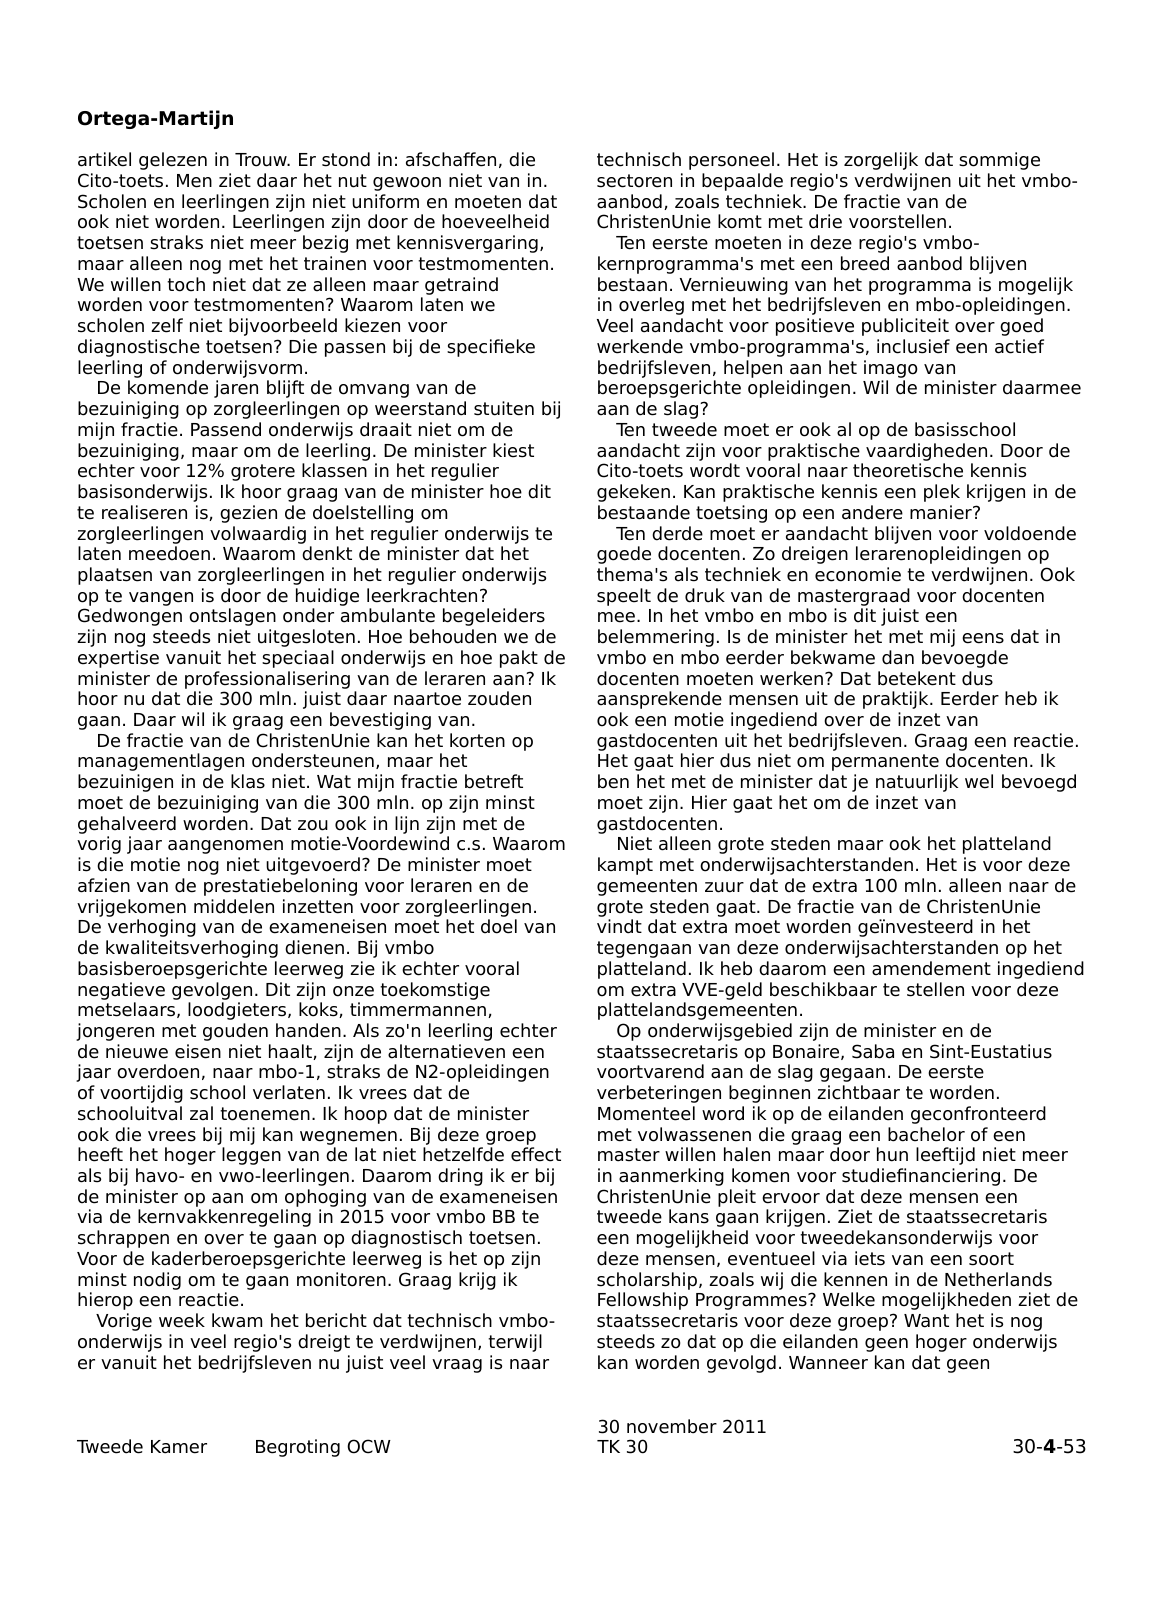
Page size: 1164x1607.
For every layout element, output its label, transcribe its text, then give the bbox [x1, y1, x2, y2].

text Ten tweede moet er ook al op de basisschool aandacht zijn voor praktische vaardigheden. Door de Cito-toets wordt vooral naar theoretische kennis gekeken. Kan praktische kennis een plek krijgen in de bestaande toetsing op een andere manier? [596, 420, 1087, 523]
text Op onderwijsgebied zijn de minister en de staatssecretaris op Bonaire, Saba en Sint-Eustatius voortvarend aan de slag gegaan. De eerste verbeteringen beginnen zichtbaar te worden. Momenteel word ik op de eilanden geconfronteerd met volwassenen die graag een bachelor of een master willen halen maar door hun leeftijd niet meer in aanmerking komen voor studiefinanciering. De ChristenUnie pleit ervoor dat deze mensen een tweede kans gaan krijgen. Ziet de staatssecretaris een mogelijkheid voor tweedekansonderwijs voor deze mensen, eventueel via iets van een soort scholarship, zoals wij die kennen in de Netherlands Fellowship Programmes? Welke mogelijkheden ziet de staatssecretaris voor deze groep? Want het is nog steeds zo dat op die eilanden geen hoger onderwijs kan worden gevolgd. Wanneer kan dat geen [596, 1021, 1087, 1373]
text artikel gelezen in Trouw. Er stond in: afschaffen, die Cito-toets. Men ziet daar het nut gewoon niet van in. Scholen en leerlingen zijn niet uniform en moeten dat ook niet worden. Leerlingen zijn door de hoeveelheid toetsen straks niet meer bezig met kennisvergaring, maar alleen nog met het trainen voor testmomenten. We willen toch niet dat ze alleen maar getraind worden voor testmomenten? Waarom laten we scholen zelf niet bijvoorbeeld kiezen voor diagnostische toetsen? Die passen bij de specifieke leerling of onderwijsvorm. [77, 150, 567, 378]
text Ten derde moet er aandacht blijven voor voldoende goede docenten. Zo dreigen lerarenopleidingen op thema's als techniek en economie te verdwijnen. Ook speelt de druk van de mastergraad voor docenten mee. In het vmbo en mbo is dit juist een belemmering. Is de minister het met mij eens dat in vmbo en mbo eerder bekwame dan bevoegde docenten moeten werken? Dat betekent dus aansprekende mensen uit de praktijk. Eerder heb ik ook een motie ingediend over de inzet van gastdocenten uit het bedrijfsleven. Graag een reactie. Het gaat hier dus niet om permanente docenten. Ik ben het met de minister dat je natuurlijk wel bevoegd moet zijn. Hier gaat het om de inzet van gastdocenten. [596, 523, 1087, 834]
text De fractie van de ChristenUnie kan het korten op managementlagen ondersteunen, maar het bezuinigen in de klas niet. Wat mijn fractie betreft moet de bezuiniging van die 300 mln. op zijn minst gehalveerd worden. Dat zou ook in lijn zijn met de vorig jaar aangenomen motie-Voordewind c.s. Waarom is die motie nog niet uitgevoerd? De minister moet afzien van de prestatiebeloning voor leraren en de vrijgekomen middelen inzetten voor zorgleerlingen. De verhoging van de exameneisen moet het doel van de kwaliteitsverhoging dienen. Bij vmbo basisberoepsgerichte leerweg zie ik echter vooral negatieve gevolgen. Dit zijn onze toekomstige metselaars, loodgieters, koks, timmermannen, jongeren met gouden handen. Als zo'n leerling echter de nieuwe eisen niet haalt, zijn de alternatieven een jaar overdoen, naar mbo-1, straks de N2-opleidingen of voortijdig school verlaten. Ik vrees dat de schooluitval zal toenemen. Ik hoop dat de minister ook die vrees bij mij kan wegnemen. Bij deze groep heeft het hoger leggen van de lat niet hetzelfde effect als bij havo- en vwo-leerlingen. Daarom dring ik er bij de minister op aan om ophoging van de exameneisen via de kernvakkenregeling in 2015 voor vmbo BB te schrappen en over te gaan op diagnostisch toetsen. Voor de kaderberoepsgerichte leerweg is het op zijn minst nodig om te gaan monitoren. Graag krijg ik hierop een reactie. [77, 731, 567, 1311]
text Ten eerste moeten in deze regio's vmbo-kernprogramma's met een breed aanbod blijven bestaan. Vernieuwing van het programma is mogelijk in overleg met het bedrijfsleven en mbo-opleidingen. Veel aandacht voor positieve publiciteit over goed werkende vmbo-programma's, inclusief een actief bedrijfsleven, helpen aan het imago van beroepsgerichte opleidingen. Wil de minister daarmee aan de slag? [596, 233, 1087, 420]
text Vorige week kwam het bericht dat technisch vmbo-onderwijs in veel regio's dreigt te verdwijnen, terwijl er vanuit het bedrijfsleven nu juist veel vraag is naar [77, 1311, 567, 1373]
text Niet alleen grote steden maar ook het platteland kampt met onderwijsachterstanden. Het is voor deze gemeenten zuur dat de extra 100 mln. alleen naar de grote steden gaat. De fractie van de ChristenUnie vindt dat extra moet worden geïnvesteerd in het tegengaan van deze onderwijsachterstanden op het platteland. Ik heb daarom een amendement ingediend om extra VVE-geld beschikbaar te stellen voor deze plattelandsgemeenten. [596, 834, 1087, 1021]
text technisch personeel. Het is zorgelijk dat sommige sectoren in bepaalde regio's verdwijnen uit het vmbo-aanbod, zoals techniek. De fractie van de ChristenUnie komt met drie voorstellen. [596, 150, 1087, 233]
text De komende jaren blijft de omvang van de bezuiniging op zorgleerlingen op weerstand stuiten bij mijn fractie. Passend onderwijs draait niet om de bezuiniging, maar om de leerling. De minister kiest echter voor 12% grotere klassen in het regulier basisonderwijs. Ik hoor graag van de minister hoe dit te realiseren is, gezien de doelstelling om zorgleerlingen volwaardig in het regulier onderwijs te laten meedoen. Waarom denkt de minister dat het plaatsen van zorgleerlingen in het regulier onderwijs op te vangen is door de huidige leerkrachten? Gedwongen ontslagen onder ambulante begeleiders zijn nog steeds niet uitgesloten. Hoe behouden we de expertise vanuit het speciaal onderwijs en hoe pakt de minister de professionalisering van de leraren aan? Ik hoor nu dat die 300 mln. juist daar naartoe zouden gaan. Daar wil ik graag een bevestiging van. [77, 378, 567, 731]
